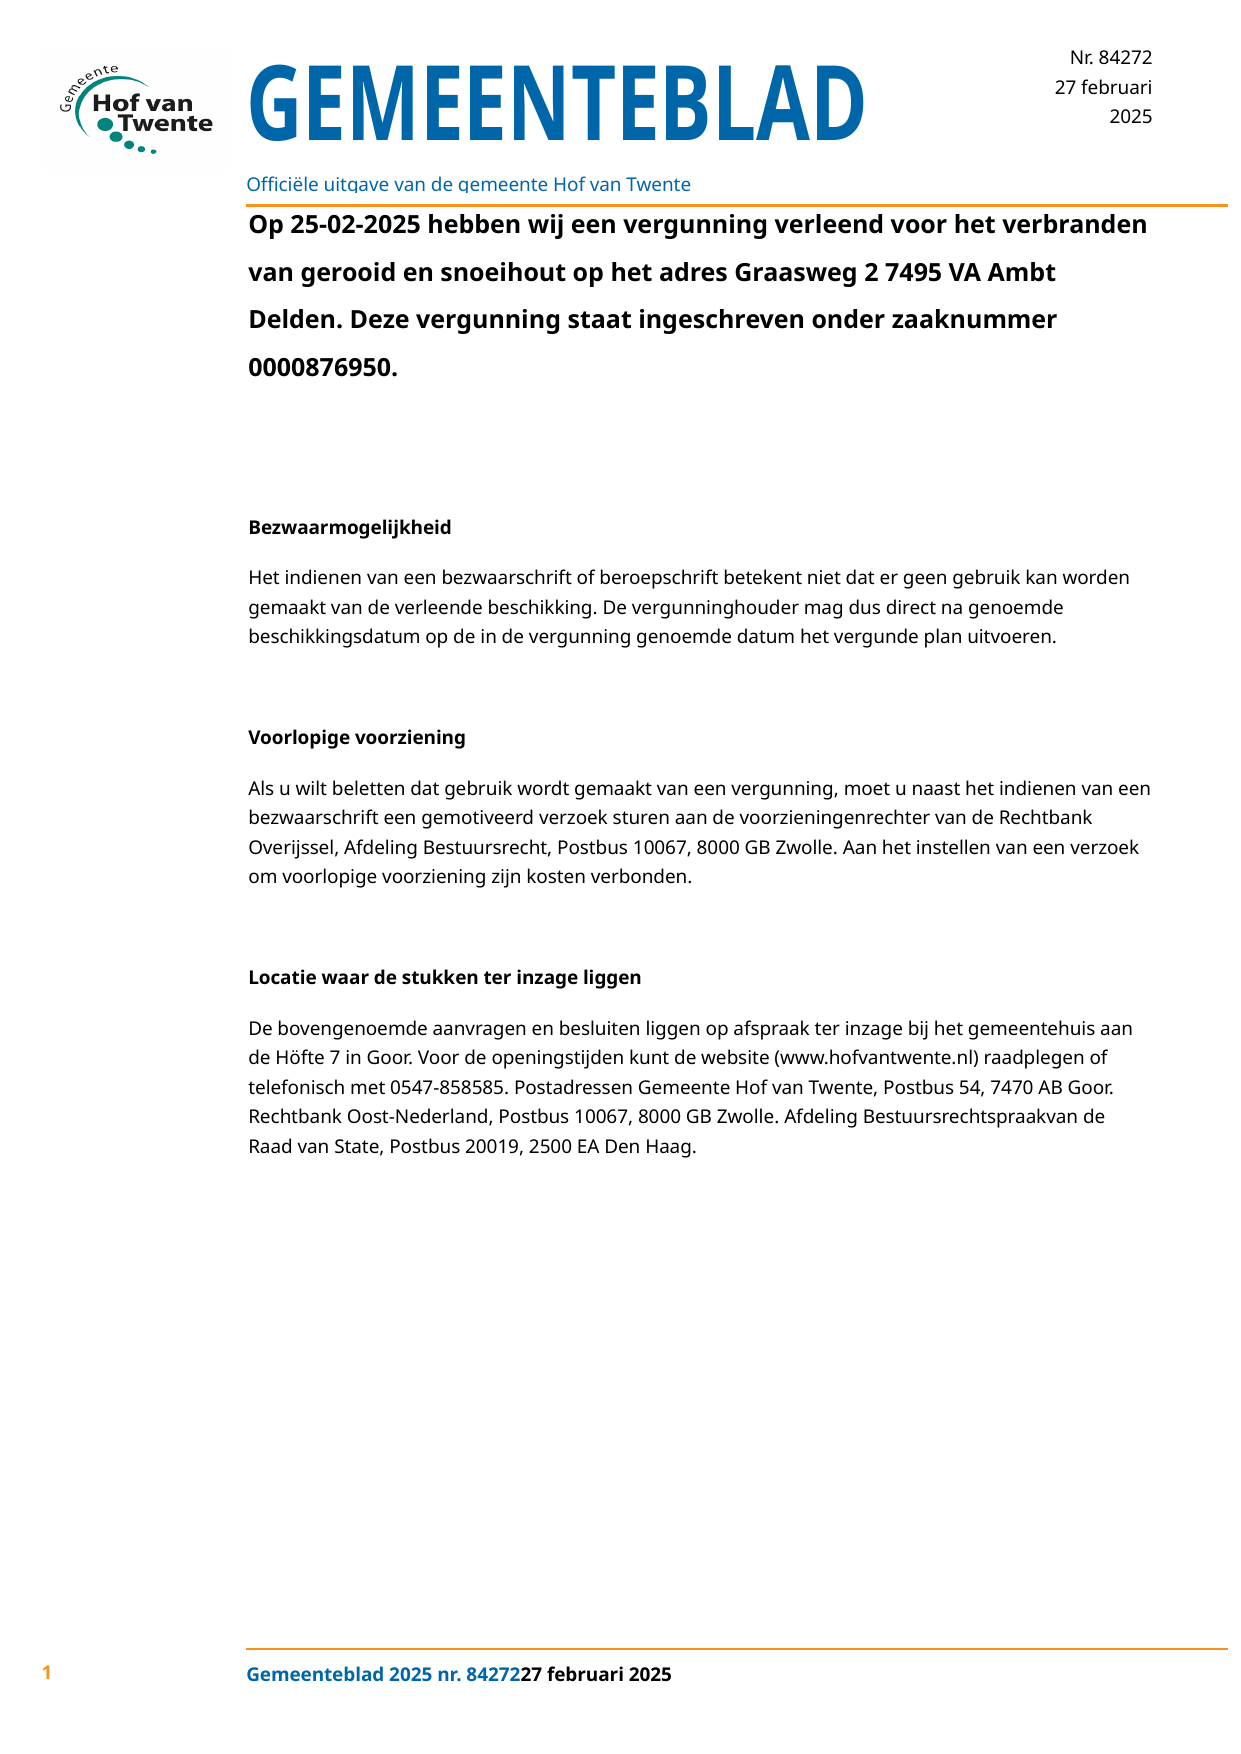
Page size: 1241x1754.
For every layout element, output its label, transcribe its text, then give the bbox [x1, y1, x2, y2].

picture [41, 47, 231, 172]
text Als u wilt beletten dat gebruik wordt gemaakt van een vergunning, moet u naast het indienen van een bezwaarschrift een gemotiveerd verzoek sturen aan de voorzieningenrechter van de Rechtbank Overijssel, Afdeling Bestuursrecht, Postbus 10067, 8000 GB Zwolle. Aan het instellen van een verzoek om voorlopige voorziening zijn kosten verbonden. [248, 775, 1152, 889]
text Het indienen van een bezwaarschrift of beroepschrift betekent niet dat er geen gebruik kan worden gemaakt van de verleende beschikking. De vergunninghouder mag dus direct na genoemde beschikkingsdatum op de in de vergunning genoemde datum het vergunde plan uitvoeren. [248, 564, 1152, 649]
text Bezwaarmogelijkheid [248, 514, 1152, 540]
text Locatie waar de stukken ter inzage liggen [248, 964, 1152, 990]
text Voorlopige voorziening [248, 724, 1152, 750]
text De bovengenoemde aanvragen en besluiten liggen op afspraak ter inzage bij het gemeentehuis aan de Höfte 7 in Goor. Voor de openingstijden kunt de website (www.hofvantwente.nl) raadplegen of telefonisch met 0547-858585. Postadressen Gemeente Hof van Twente, Postbus 54, 7470 AB Goor. Rechtbank Oost-Nederland, Postbus 10067, 8000 GB Zwolle. Afdeling Bestuursrechtspraakvan de Raad van State, Postbus 20019, 2500 EA Den Haag. [248, 1015, 1152, 1159]
text Op 25-02-2025 hebben wij een vergunning verleend voor het verbranden van gerooid en snoeihout op het adres Graasweg 2 7495 VA Ambt Delden. Deze vergunning staat ingeschreven onder zaaknummer 0000876950. [248, 207, 1152, 384]
